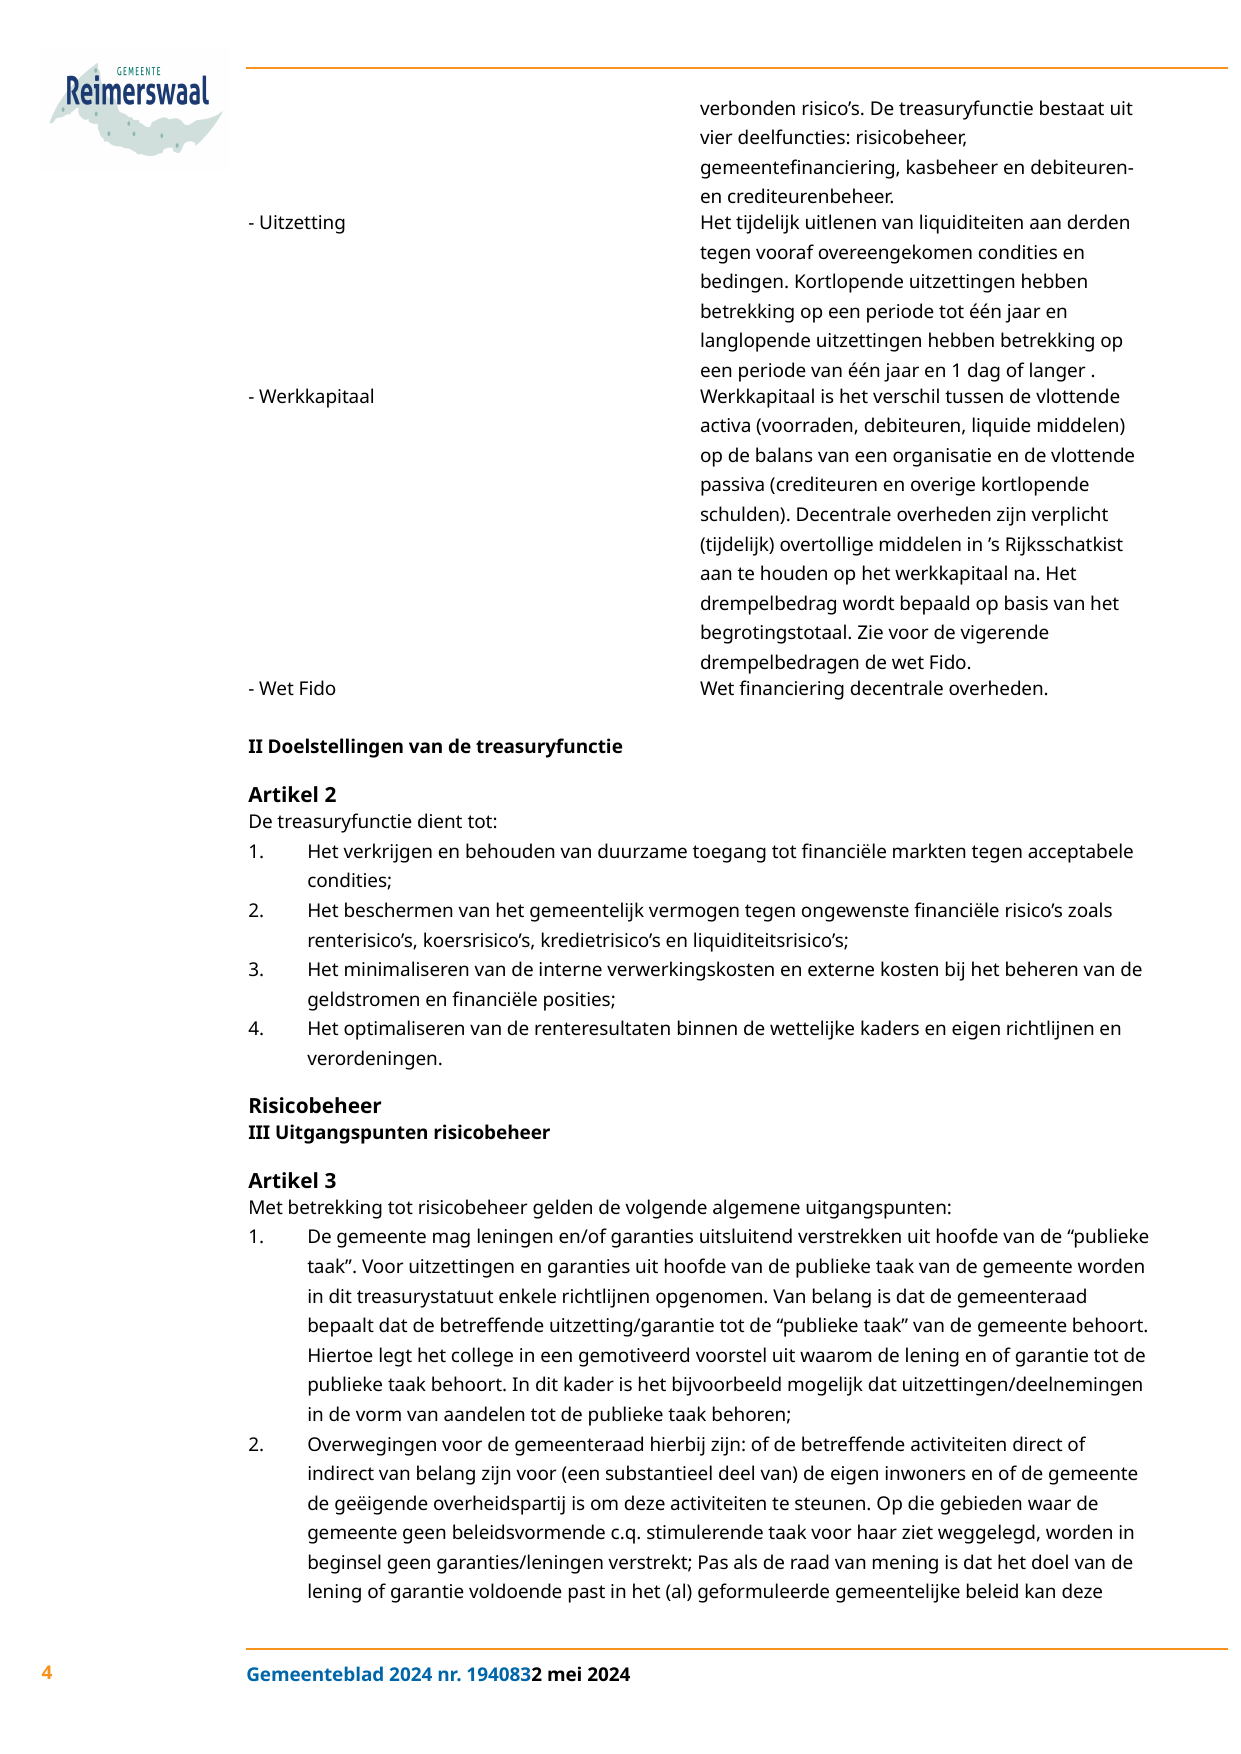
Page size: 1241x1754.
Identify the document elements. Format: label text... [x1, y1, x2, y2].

list Het verkrijgen en behouden van duurzame toegang tot financiële markten tegen acceptabele condities; [248, 838, 1152, 893]
text Artikel 2 [248, 780, 1152, 808]
table_cell - Wet Fido [248, 675, 700, 701]
list Het minimaliseren van de interne verwerkingskosten en externe kosten bij het beheren van de geldstromen en financiële posities; [248, 956, 1152, 1012]
list Overwegingen voor de gemeenteraad hierbij zijn: of de betreffende activiteiten direct of indirect van belang zijn voor (een substantieel deel van) de eigen inwoners en of de gemeente de geëigende overheidspartij is om deze activiteiten te steunen. Op die gebieden waar de gemeente geen beleidsvormende c.q. stimulerende taak voor haar ziet weggelegd, worden in beginsel geen garanties/leningen verstrekt; Pas als de raad van mening is dat het doel van de lening of garantie voldoende past in het (al) geformuleerde gemeentelijke beleid kan deze [248, 1431, 1152, 1604]
picture [41, 47, 231, 172]
table_cell [248, 95, 700, 209]
table_cell Werkkapitaal is het verschil tussen de vlottende activa (voorraden, debiteuren, liquide middelen) op de balans van een organisatie en de vlottende passiva (crediteuren en overige kortlopende schulden). Decentrale overheden zijn verplicht (tijdelijk) overtollige middelen in ’s Rijksschatkist aan te houden op het werkkapitaal na. Het drempelbedrag wordt bepaald op basis van het begrotingstotaal. Zie voor de vigerende drempelbedragen de wet Fido. [700, 383, 1152, 675]
list Het optimaliseren van de renteresultaten binnen de wettelijke kaders en eigen richtlijnen en verordeningen. [248, 1016, 1152, 1071]
text Risicobeheer [248, 1091, 1152, 1119]
table_cell verbonden risico’s. De treasuryfunctie bestaat uit vier deelfuncties: risicobeheer, gemeentefinanciering, kasbeheer en debiteuren- en crediteurenbeheer. [700, 95, 1152, 209]
text Met betrekking tot risicobeheer gelden de volgende algemene uitgangspunten: [248, 1194, 1152, 1220]
text II Doelstellingen van de treasuryfunctie [248, 733, 1152, 759]
text III Uitgangspunten risicobeheer [248, 1119, 1152, 1145]
table_cell - Werkkapitaal [248, 383, 700, 675]
table_cell - Uitzetting [248, 209, 700, 383]
list De gemeente mag leningen en/of garanties uitsluitend verstrekken uit hoofde van de “publieke taak”. Voor uitzettingen en garanties uit hoofde van de publieke taak van de gemeente worden in dit treasurystatuut enkele richtlijnen opgenomen. Van belang is dat de gemeenteraad bepaalt dat de betreffende uitzetting/garantie tot de “publieke taak” van de gemeente behoort. Hiertoe legt het college in een gemotiveerd voorstel uit waarom de lening en of garantie tot de publieke taak behoort. In dit kader is het bijvoorbeeld mogelijk dat uitzettingen/deelnemingen in de vorm van aandelen tot de publieke taak behoren; [248, 1224, 1152, 1427]
table_cell Het tijdelijk uitlenen van liquiditeiten aan derden tegen vooraf overeengekomen condities en bedingen. Kortlopende uitzettingen hebben betrekking op een periode tot één jaar en langlopende uitzettingen hebben betrekking op een periode van één jaar en 1 dag of langer . [700, 209, 1152, 383]
table_cell Wet financiering decentrale overheden. [700, 675, 1152, 701]
text Artikel 3 [248, 1166, 1152, 1194]
text De treasuryfunctie dient tot: [248, 808, 1152, 834]
list Het beschermen van het gemeentelijk vermogen tegen ongewenste financiële risico’s zoals renterisico’s, koersrisico’s, kredietrisico’s en liquiditeitsrisico’s; [248, 897, 1152, 952]
